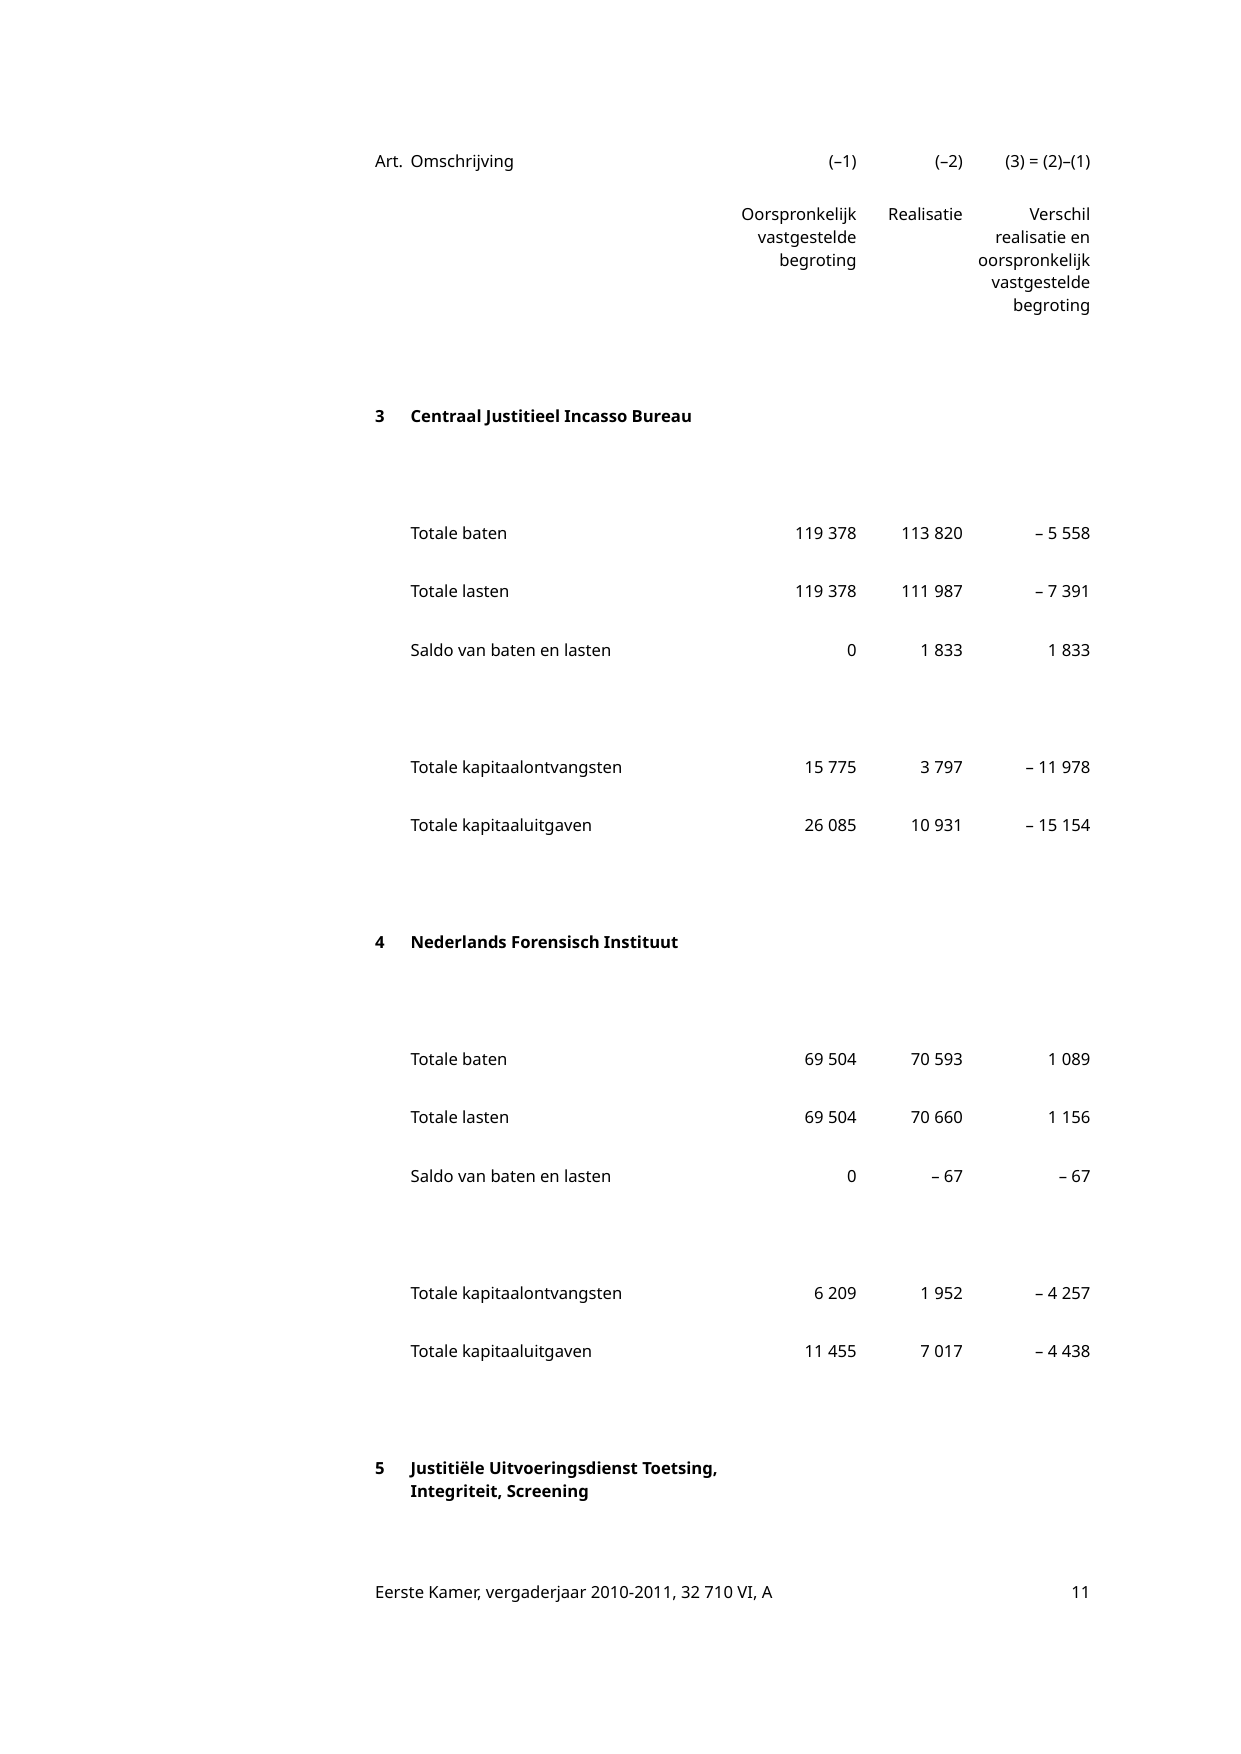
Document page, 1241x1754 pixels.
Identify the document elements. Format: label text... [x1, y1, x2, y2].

table_cell 1 833 [856, 639, 963, 697]
table_cell [856, 872, 963, 931]
table_cell 1 089 [963, 1048, 1090, 1106]
table_cell 69 504 [729, 1106, 856, 1164]
table_cell 0 [729, 1164, 856, 1223]
table_cell – 67 [963, 1164, 1090, 1223]
table_cell [375, 1223, 410, 1281]
table_cell [856, 989, 963, 1047]
table_cell [375, 1340, 410, 1398]
table_cell [375, 1398, 410, 1457]
table_cell 15 775 [729, 755, 856, 814]
table_header Omschrijving [410, 150, 729, 203]
table_cell Saldo van baten en lasten [410, 1164, 729, 1223]
table_cell [375, 1164, 410, 1223]
table_cell [856, 1223, 963, 1281]
table_cell Totale kapitaaluitgaven [410, 814, 729, 872]
table_cell [729, 931, 856, 989]
table_cell [410, 872, 729, 931]
table_cell 11 455 [729, 1340, 856, 1398]
table_cell [375, 1048, 410, 1106]
table_cell – 7 391 [963, 580, 1090, 638]
table_cell 69 504 [729, 1048, 856, 1106]
table_cell – 11 978 [963, 755, 1090, 814]
table_cell [856, 1398, 963, 1457]
table_cell [856, 463, 963, 522]
table_cell 119 378 [729, 522, 856, 580]
table_cell [375, 872, 410, 931]
table_cell [375, 580, 410, 638]
table_cell Totale baten [410, 1048, 729, 1106]
table_cell 1 952 [856, 1281, 963, 1340]
table_cell [963, 463, 1090, 522]
table_cell 4 [375, 931, 410, 989]
table_cell 26 085 [729, 814, 856, 872]
table_cell [375, 814, 410, 872]
table_cell [410, 463, 729, 522]
table_cell 70 660 [856, 1106, 963, 1164]
table_cell [856, 697, 963, 755]
table_cell – 4 438 [963, 1340, 1090, 1398]
table_cell [729, 872, 856, 931]
table_cell [963, 872, 1090, 931]
table_cell [375, 697, 410, 755]
table_cell Centraal Justitieel Incasso Bureau [410, 405, 729, 463]
table_cell 5 [375, 1457, 410, 1532]
table_cell 3 797 [856, 755, 963, 814]
table_cell 0 [729, 639, 856, 697]
table_cell [375, 639, 410, 697]
table_cell [963, 931, 1090, 989]
table_cell 1 833 [963, 639, 1090, 697]
table_cell 1 156 [963, 1106, 1090, 1164]
table_cell Totale baten [410, 522, 729, 580]
table_cell Verschil realisatie en oorspronkelijk vastgestelde begroting [963, 203, 1090, 346]
table_cell 113 820 [856, 522, 963, 580]
table_cell [963, 697, 1090, 755]
table_cell [729, 1223, 856, 1281]
table_cell Totale lasten [410, 1106, 729, 1164]
table_header Art. [375, 150, 410, 203]
table_cell [375, 463, 410, 522]
table_cell [963, 1457, 1090, 1532]
table_cell 3 [375, 405, 410, 463]
table_header (3) = (2)–(1) [963, 150, 1090, 203]
table_cell Oorspronkelijk vastgestelde begroting [729, 203, 856, 346]
table_cell [963, 1398, 1090, 1457]
table_cell Totale kapitaalontvangsten [410, 1281, 729, 1340]
table_cell 111 987 [856, 580, 963, 638]
table_cell Justitiële Uitvoeringsdienst Toetsing, Integriteit, Screening [410, 1457, 729, 1532]
table_cell [856, 405, 963, 463]
table_cell Totale lasten [410, 580, 729, 638]
table_cell [375, 522, 410, 580]
table_cell Realisatie [856, 203, 963, 346]
table_cell – 5 558 [963, 522, 1090, 580]
table_cell [729, 1457, 856, 1532]
table_cell – 4 257 [963, 1281, 1090, 1340]
table_cell [856, 931, 963, 989]
table_cell [410, 697, 729, 755]
table_cell – 15 154 [963, 814, 1090, 872]
table_cell [729, 697, 856, 755]
table_cell [729, 346, 856, 405]
table_cell [856, 346, 963, 405]
table_cell Nederlands Forensisch Instituut [410, 931, 729, 989]
table_cell [856, 1457, 963, 1532]
table_cell [963, 989, 1090, 1047]
table_cell Saldo van baten en lasten [410, 639, 729, 697]
table_cell [729, 405, 856, 463]
table_cell [963, 1223, 1090, 1281]
table_cell 7 017 [856, 1340, 963, 1398]
table_cell [410, 1398, 729, 1457]
table_cell [410, 989, 729, 1047]
table_header (–1) [729, 150, 856, 203]
table_cell [729, 1398, 856, 1457]
table_cell [729, 989, 856, 1047]
table_cell Totale kapitaalontvangsten [410, 755, 729, 814]
table_cell [375, 755, 410, 814]
table_header (–2) [856, 150, 963, 203]
table_cell [963, 405, 1090, 463]
table_cell – 67 [856, 1164, 963, 1223]
table_cell [963, 346, 1090, 405]
table_cell Totale kapitaaluitgaven [410, 1340, 729, 1398]
table_cell [375, 203, 410, 346]
table_cell [729, 463, 856, 522]
table_cell [375, 1281, 410, 1340]
table_cell [410, 1223, 729, 1281]
table_cell 70 593 [856, 1048, 963, 1106]
table_cell [375, 346, 410, 405]
table_cell 119 378 [729, 580, 856, 638]
table_cell [375, 989, 410, 1047]
table_cell [375, 1106, 410, 1164]
table_cell [410, 346, 729, 405]
table_cell 10 931 [856, 814, 963, 872]
table_cell [410, 203, 729, 346]
table_cell 6 209 [729, 1281, 856, 1340]
